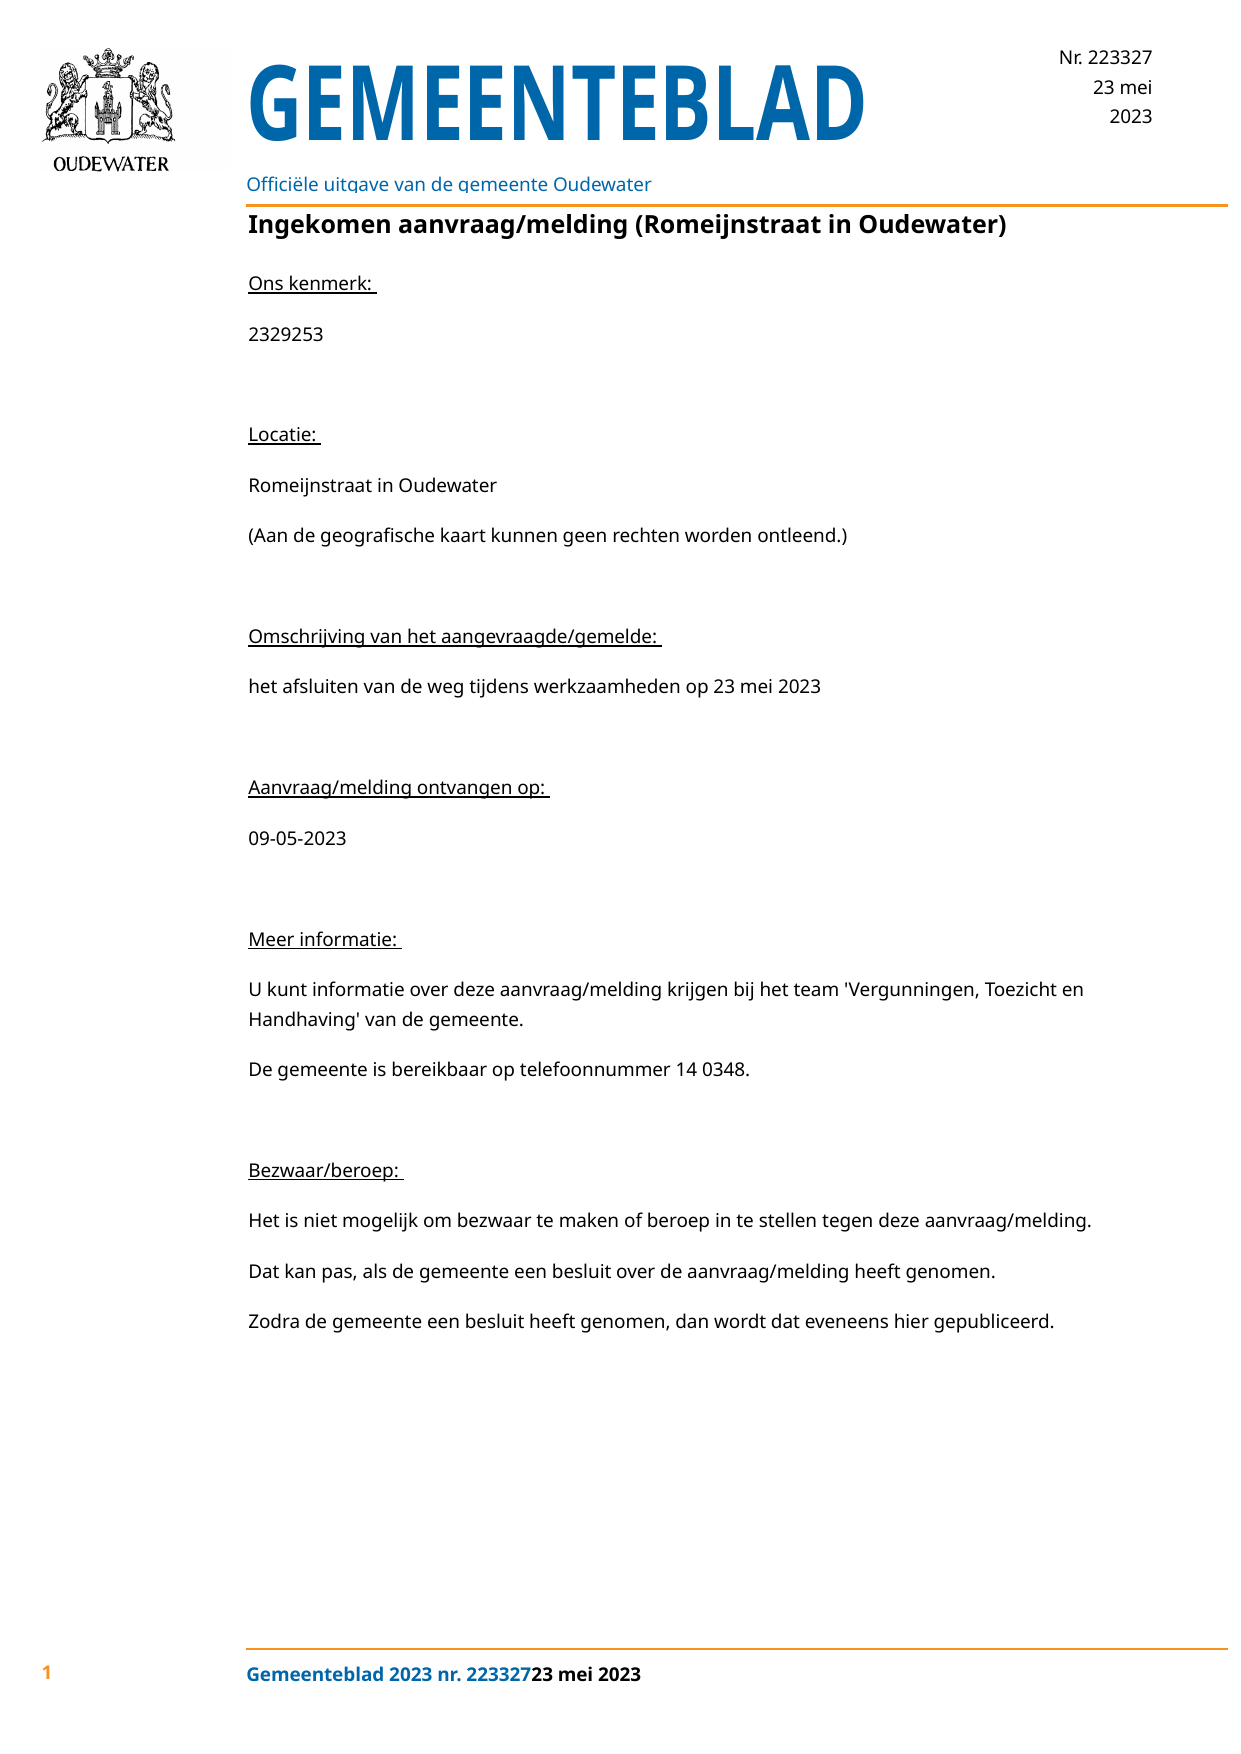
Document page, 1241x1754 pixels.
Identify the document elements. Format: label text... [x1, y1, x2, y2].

text Zodra de gemeente een besluit heeft genomen, dan wordt dat eveneens hier gepubliceerd. [248, 1308, 1152, 1334]
text Bezwaar/beroep: [248, 1157, 1152, 1183]
text 2329253 [248, 321, 1152, 346]
picture [41, 47, 231, 172]
text het afsluiten van de weg tijdens werkzaamheden op 23 mei 2023 [248, 674, 1152, 699]
text Ingekomen aanvraag/melding (Romeijnstraat in Oudewater) [248, 207, 1152, 241]
text Het is niet mogelijk om bezwaar te maken of beroep in te stellen tegen deze aanvraag/melding. [248, 1207, 1152, 1233]
text Locatie: [248, 422, 1152, 447]
text U kunt informatie over deze aanvraag/melding krijgen bij het team 'Vergunningen, Toezicht en Handhaving' van de gemeente. [248, 976, 1152, 1031]
text Omschrijving van het aangevraagde/gemelde: [248, 623, 1152, 649]
text De gemeente is bereikbaar op telefoonnummer 14 0348. [248, 1056, 1152, 1082]
text Meer informatie: [248, 926, 1152, 951]
text (Aan de geografische kaart kunnen geen rechten worden ontleend.) [248, 522, 1152, 548]
text 09-05-2023 [248, 825, 1152, 851]
text Aanvraag/melding ontvangen op: [248, 774, 1152, 800]
text Dat kan pas, als de gemeente een besluit over de aanvraag/melding heeft genomen. [248, 1258, 1152, 1283]
text Romeijnstraat in Oudewater [248, 472, 1152, 498]
text Ons kenmerk: [248, 270, 1152, 296]
